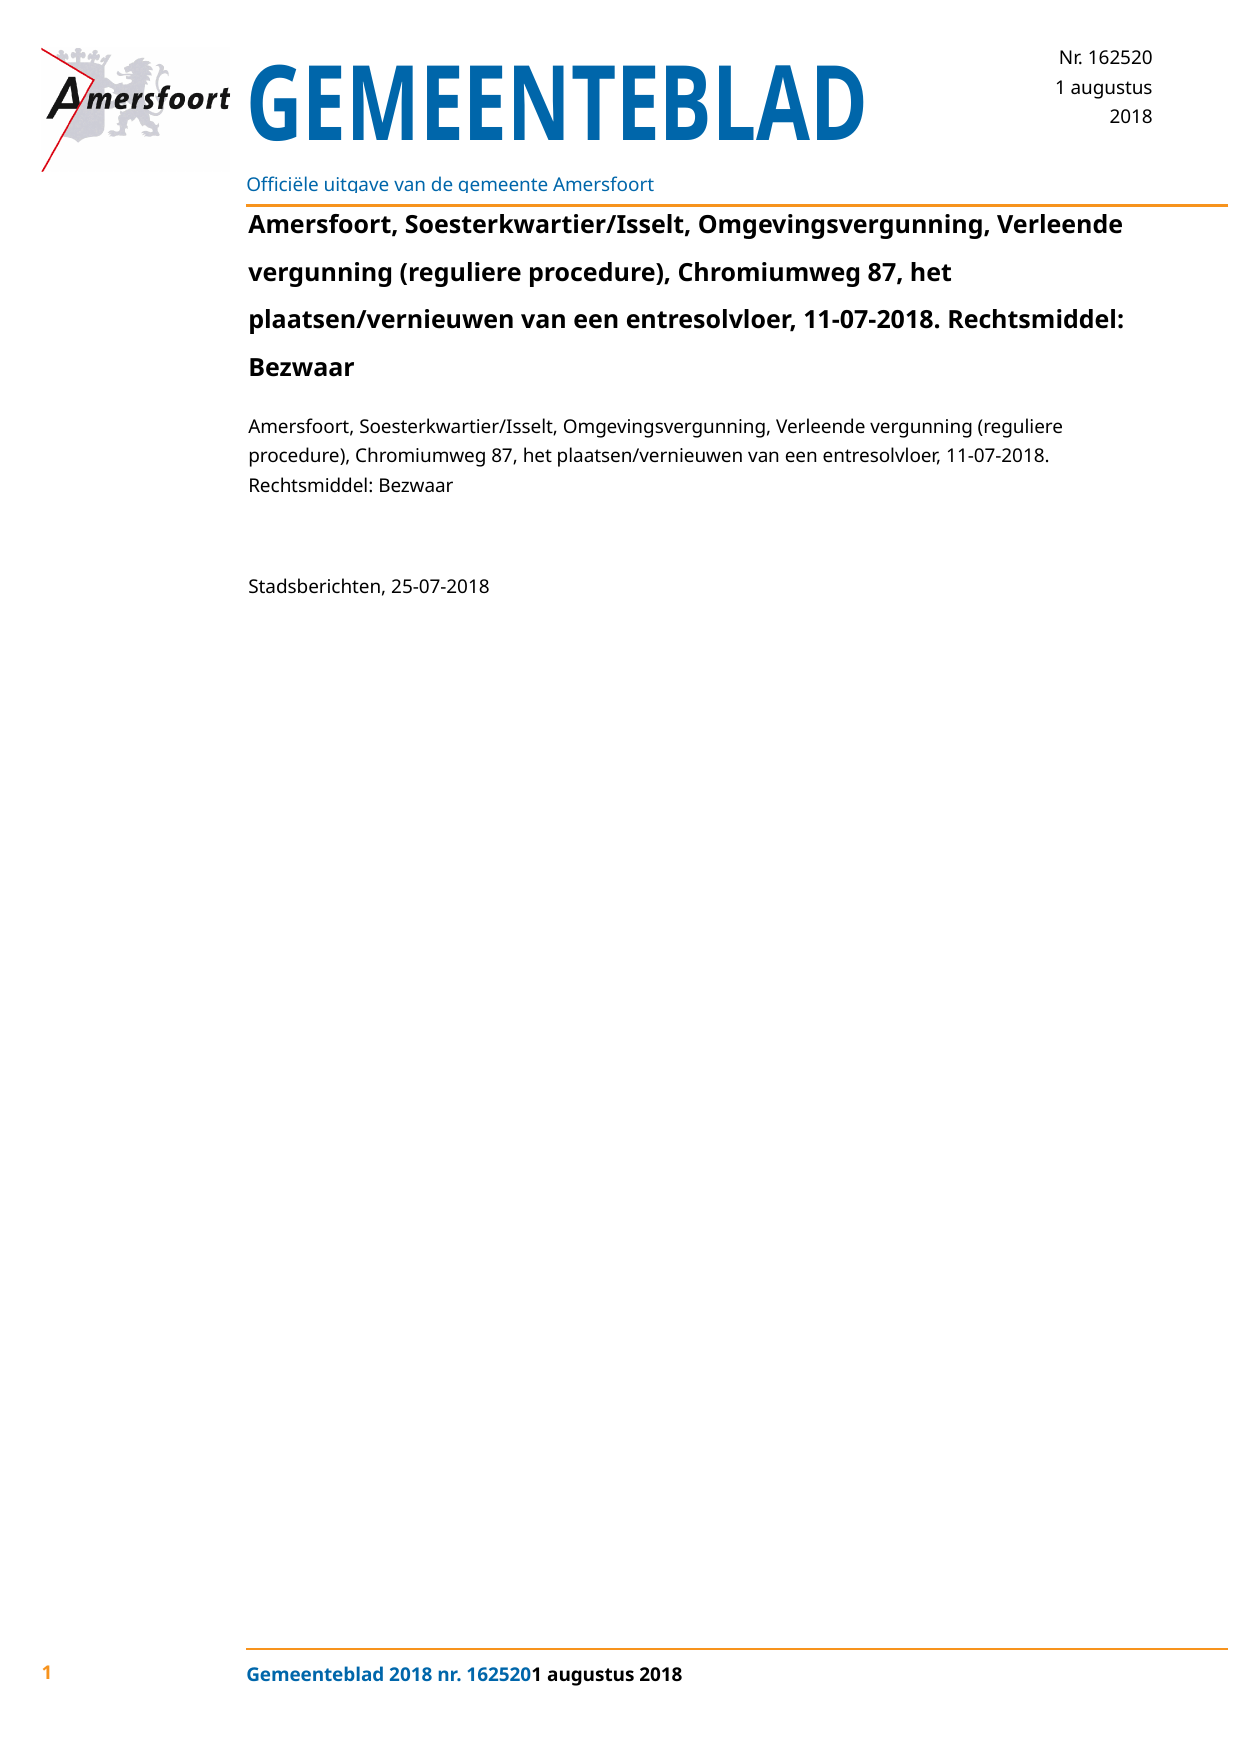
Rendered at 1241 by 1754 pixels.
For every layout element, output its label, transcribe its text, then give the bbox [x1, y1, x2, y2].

text Stadsberichten, 25-07-2018 [248, 573, 1152, 599]
text Amersfoort, Soesterkwartier/Isselt, Omgevingsvergunning, Verleende vergunning (reguliere procedure), Chromiumweg 87, het plaatsen/vernieuwen van een entresolvloer, 11-07-2018. Rechtsmiddel: Bezwaar [248, 207, 1152, 384]
picture [41, 47, 231, 172]
text Amersfoort, Soesterkwartier/Isselt, Omgevingsvergunning, Verleende vergunning (reguliere procedure), Chromiumweg 87, het plaatsen/vernieuwen van een entresolvloer, 11-07-2018. Rechtsmiddel: Bezwaar [248, 413, 1152, 498]
